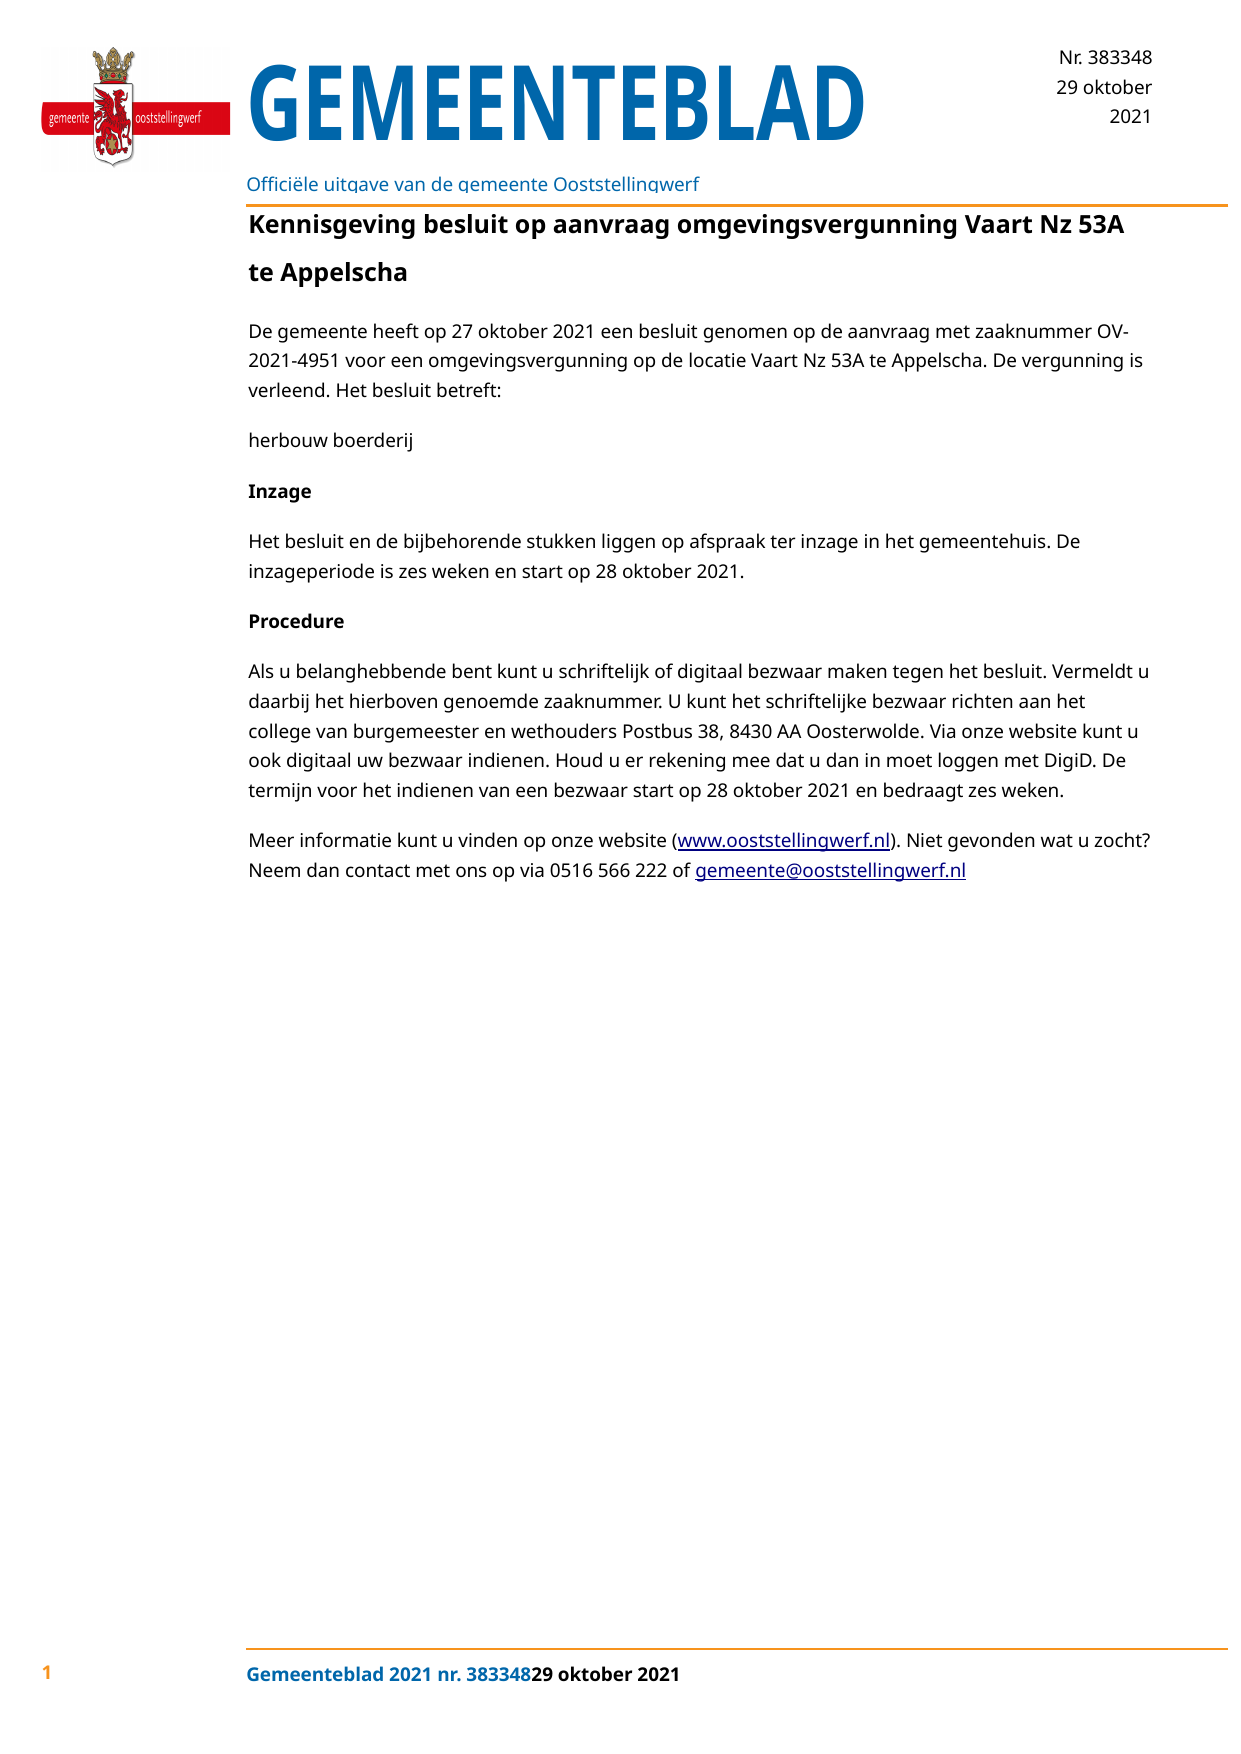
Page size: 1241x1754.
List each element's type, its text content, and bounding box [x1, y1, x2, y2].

picture [41, 47, 231, 172]
text Als u belanghebbende bent kunt u schriftelijk of digitaal bezwaar maken tegen het besluit. Vermeldt u daarbij het hierboven genoemde zaaknummer. U kunt het schriftelijke bezwaar richten aan het college van burgemeester en wethouders Postbus 38, 8430 AA Oosterwolde. Via onze website kunt u ook digitaal uw bezwaar indienen. Houd u er rekening mee dat u dan in moet loggen met DigiD. De termijn voor het indienen van een bezwaar start op 28 oktober 2021 en bedraagt zes weken. [248, 659, 1152, 803]
text De gemeente heeft op 27 oktober 2021 een besluit genomen op de aanvraag met zaaknummer OV-2021-4951 voor een omgevingsvergunning op de locatie Vaart Nz 53A te Appelscha. De vergunning is verleend. Het besluit betreft: [248, 318, 1152, 403]
text Kennisgeving besluit op aanvraag omgevingsvergunning Vaart Nz 53A te Appelscha [248, 207, 1152, 288]
text herbouw boerderij [248, 427, 1152, 453]
text Meer informatie kunt u vinden op onze website (www.ooststellingwerf.nl). Niet gevonden wat u zocht? Neem dan contact met ons op via 0516 566 222 of gemeente@ooststellingwerf.nl [248, 827, 1152, 883]
text Het besluit en de bijbehorende stukken liggen op afspraak ter inzage in het gemeentehuis. De inzageperiode is zes weken en start op 28 oktober 2021. [248, 528, 1152, 584]
text Procedure [248, 608, 1152, 634]
text Inzage [248, 478, 1152, 504]
